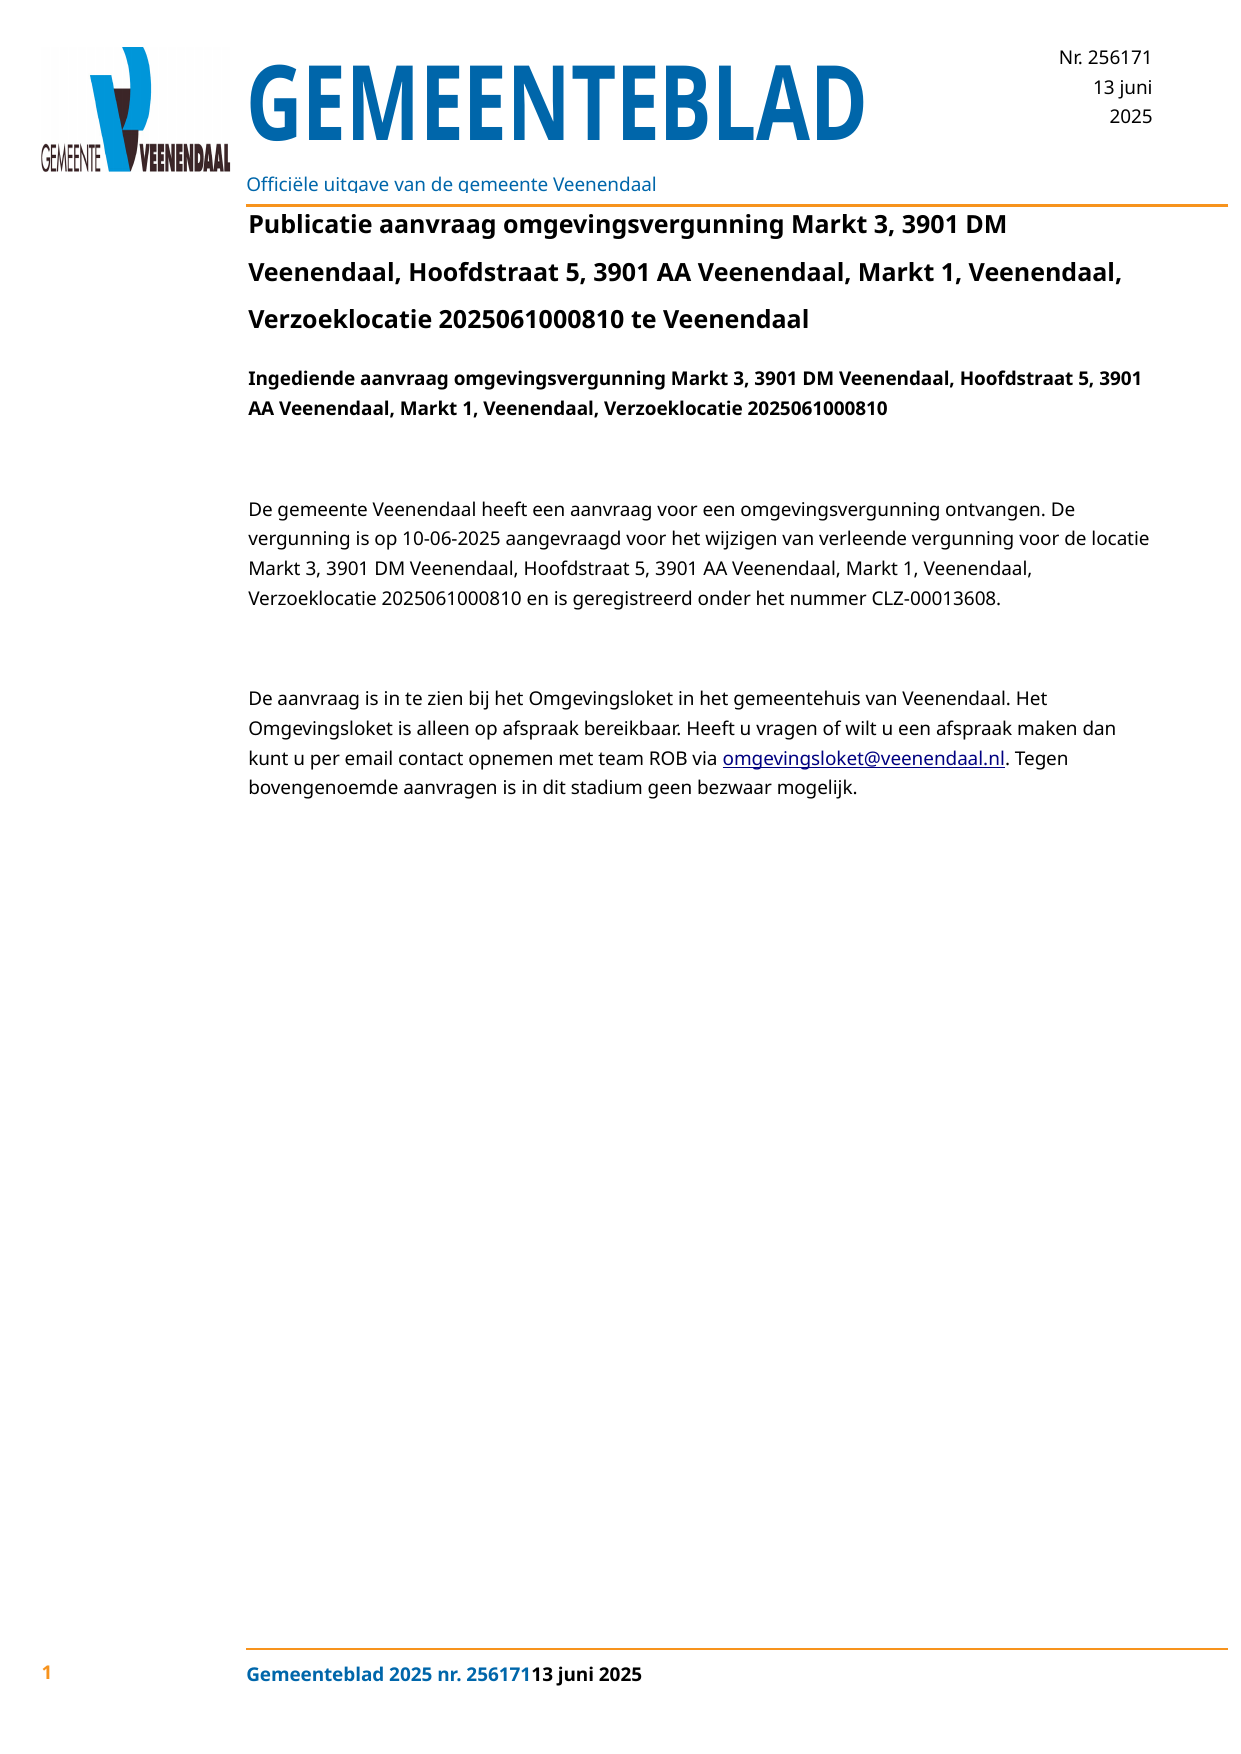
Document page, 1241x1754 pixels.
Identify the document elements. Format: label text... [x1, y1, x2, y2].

text De aanvraag is in te zien bij het Omgevingsloket in het gemeentehuis van Veenendaal. Het Omgevingsloket is alleen op afspraak bereikbaar. Heeft u vragen of wilt u een afspraak maken dan kunt u per email contact opnemen met team ROB via omgevingsloket@veenendaal.nl. Tegen bovengenoemde aanvragen is in dit stadium geen bezwaar mogelijk. [248, 686, 1152, 800]
text Publicatie aanvraag omgevingsvergunning Markt 3, 3901 DM Veenendaal, Hoofdstraat 5, 3901 AA Veenendaal, Markt 1, Veenendaal, Verzoeklocatie 2025061000810 te Veenendaal [248, 207, 1152, 336]
text De gemeente Veenendaal heeft een aanvraag voor een omgevingsvergunning ontvangen. De vergunning is op 10-06-2025 aangevraagd voor het wijzigen van verleende vergunning voor de locatie Markt 3, 3901 DM Veenendaal, Hoofdstraat 5, 3901 AA Veenendaal, Markt 1, Veenendaal, Verzoeklocatie 2025061000810 en is geregistreerd onder het nummer CLZ-00013608. [248, 496, 1152, 610]
text Ingediende aanvraag omgevingsvergunning Markt 3, 3901 DM Veenendaal, Hoofdstraat 5, 3901 AA Veenendaal, Markt 1, Veenendaal, Verzoeklocatie 2025061000810 [248, 366, 1152, 421]
picture [41, 47, 130, 172]
picture [123, 47, 231, 172]
